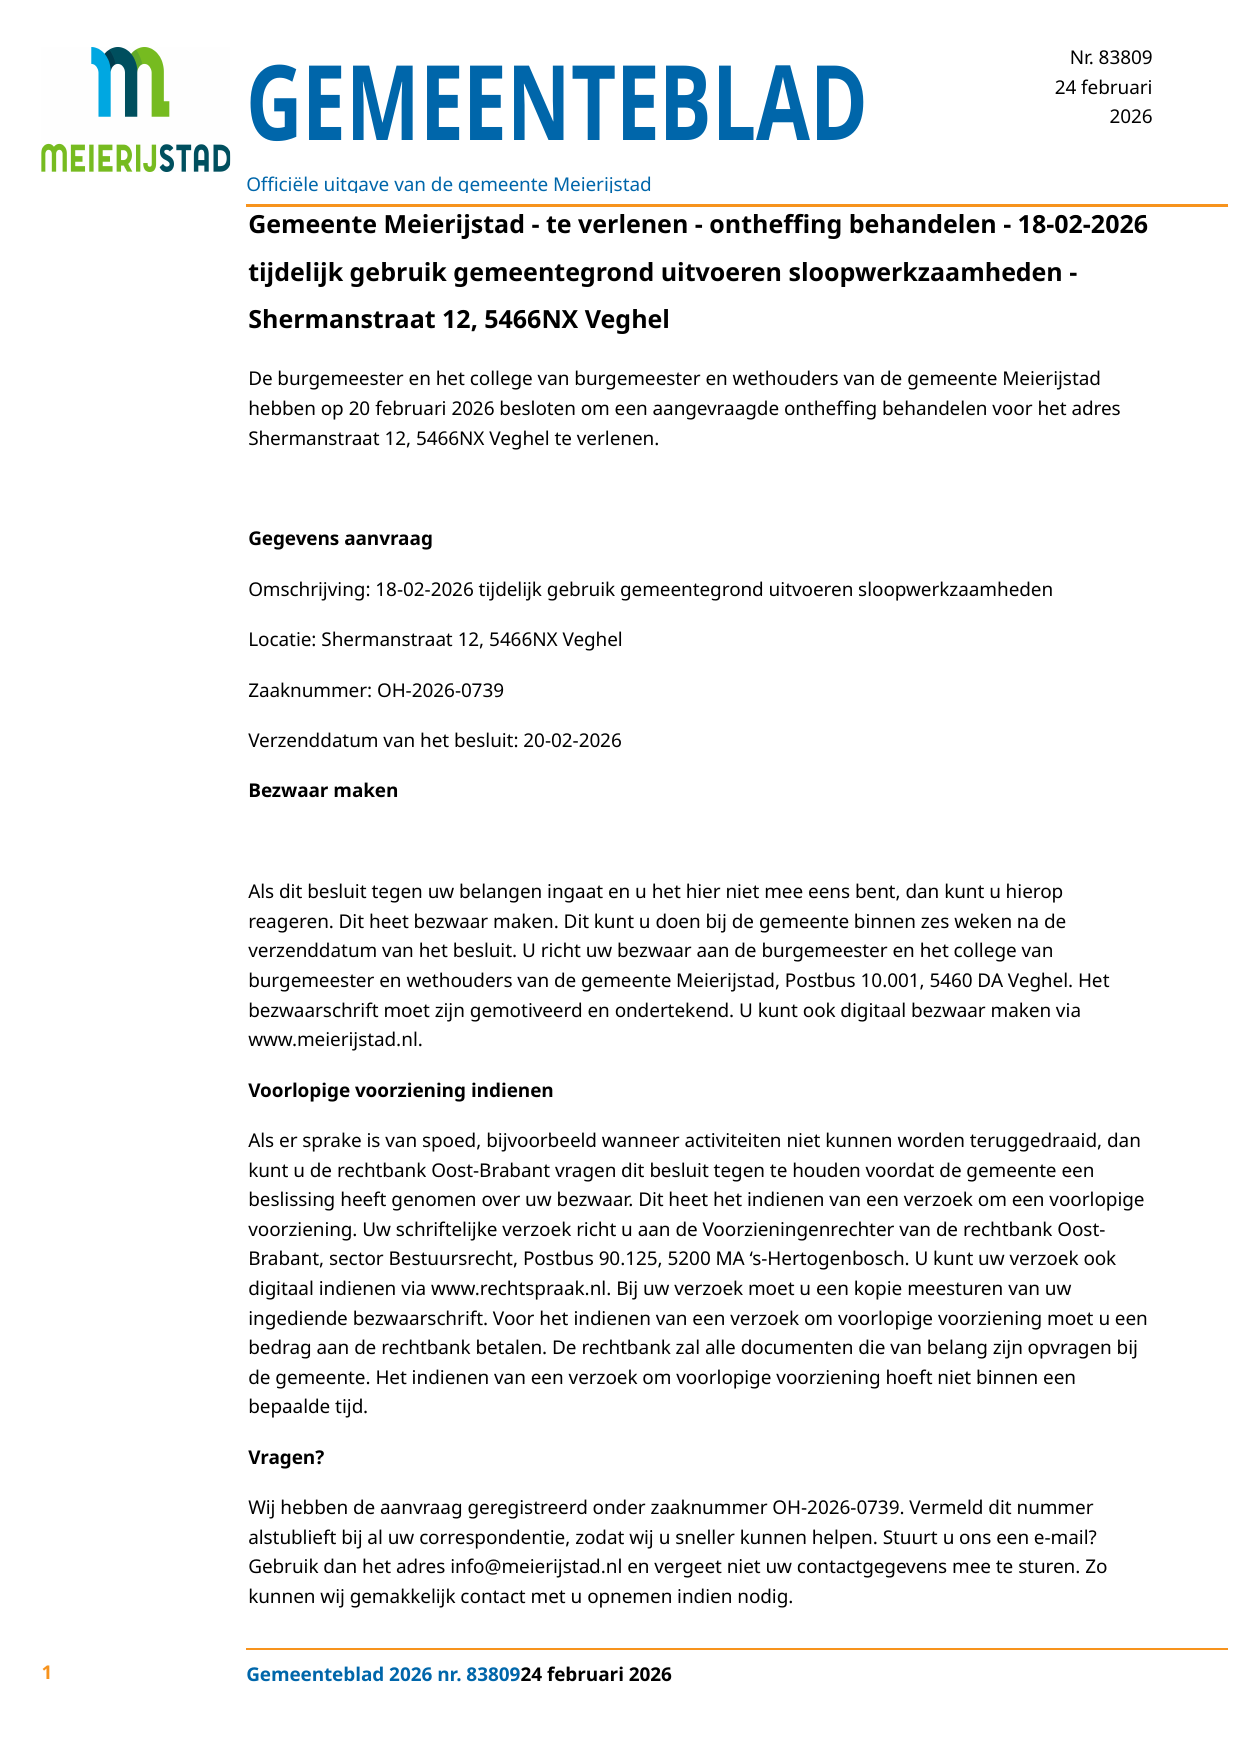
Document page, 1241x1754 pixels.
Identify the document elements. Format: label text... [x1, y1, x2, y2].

text Voorlopige voorziening indienen [248, 1077, 1152, 1102]
picture [41, 47, 231, 172]
text De burgemeester en het college van burgemeester en wethouders van de gemeente Meierijstad hebben op 20 februari 2026 besloten om een aangevraagde ontheffing behandelen voor het adres Shermanstraat 12, 5466NX Veghel te verlenen. [248, 366, 1152, 450]
text Omschrijving: 18-02-2026 tijdelijk gebruik gemeentegrond uitvoeren sloopwerkzaamheden [248, 576, 1152, 602]
text Wij hebben de aanvraag geregistreerd onder zaaknummer OH-2026-0739. Vermeld dit nummer alstublieft bij al uw correspondentie, zodat wij u sneller kunnen helpen. Stuurt u ons een e-mail? Gebruik dan het adres info@meierijstad.nl en vergeet niet uw contactgegevens mee te sturen. Zo kunnen wij gemakkelijk contact met u opnemen indien nodig. [248, 1494, 1152, 1609]
text Gemeente Meierijstad - te verlenen - ontheffing behandelen - 18-02-2026 tijdelijk gebruik gemeentegrond uitvoeren sloopwerkzaamheden - Shermanstraat 12, 5466NX Veghel [248, 207, 1152, 336]
text Als dit besluit tegen uw belangen ingaat en u het hier niet mee eens bent, dan kunt u hierop reageren. Dit heet bezwaar maken. Dit kunt u doen bij de gemeente binnen zes weken na de verzenddatum van het besluit. U richt uw bezwaar aan de burgemeester en het college van burgemeester en wethouders van de gemeente Meierijstad, Postbus 10.001, 5460 DA Veghel. Het bezwaarschrift moet zijn gemotiveerd en ondertekend. U kunt ook digitaal bezwaar maken via www.meierijstad.nl. [248, 878, 1152, 1052]
text Vragen? [248, 1444, 1152, 1469]
text Als er sprake is van spoed, bijvoorbeeld wanneer activiteiten niet kunnen worden teruggedraaid, dan kunt u de rechtbank Oost-Brabant vragen dit besluit tegen te houden voordat de gemeente een beslissing heeft genomen over uw bezwaar. Dit heet het indienen van een verzoek om een voorlopige voorziening. Uw schriftelijke verzoek richt u aan de Voorzieningenrechter van de rechtbank Oost-Brabant, sector Bestuursrecht, Postbus 90.125, 5200 MA ‘s-Hertogenbosch. U kunt uw verzoek ook digitaal indienen via www.rechtspraak.nl. Bij uw verzoek moet u een kopie meesturen van uw ingediende bezwaarschrift. Voor het indienen van een verzoek om voorlopige voorziening moet u een bedrag aan de rechtbank betalen. De rechtbank zal alle documenten die van belang zijn opvragen bij de gemeente. Het indienen van een verzoek om voorlopige voorziening hoeft niet binnen een bepaalde tijd. [248, 1127, 1152, 1419]
text Verzenddatum van het besluit: 20-02-2026 [248, 727, 1152, 753]
text Bezwaar maken [248, 778, 1152, 803]
text Locatie: Shermanstraat 12, 5466NX Veghel [248, 626, 1152, 652]
text Zaaknummer: OH-2026-0739 [248, 677, 1152, 702]
text Gegevens aanvraag [248, 526, 1152, 551]
